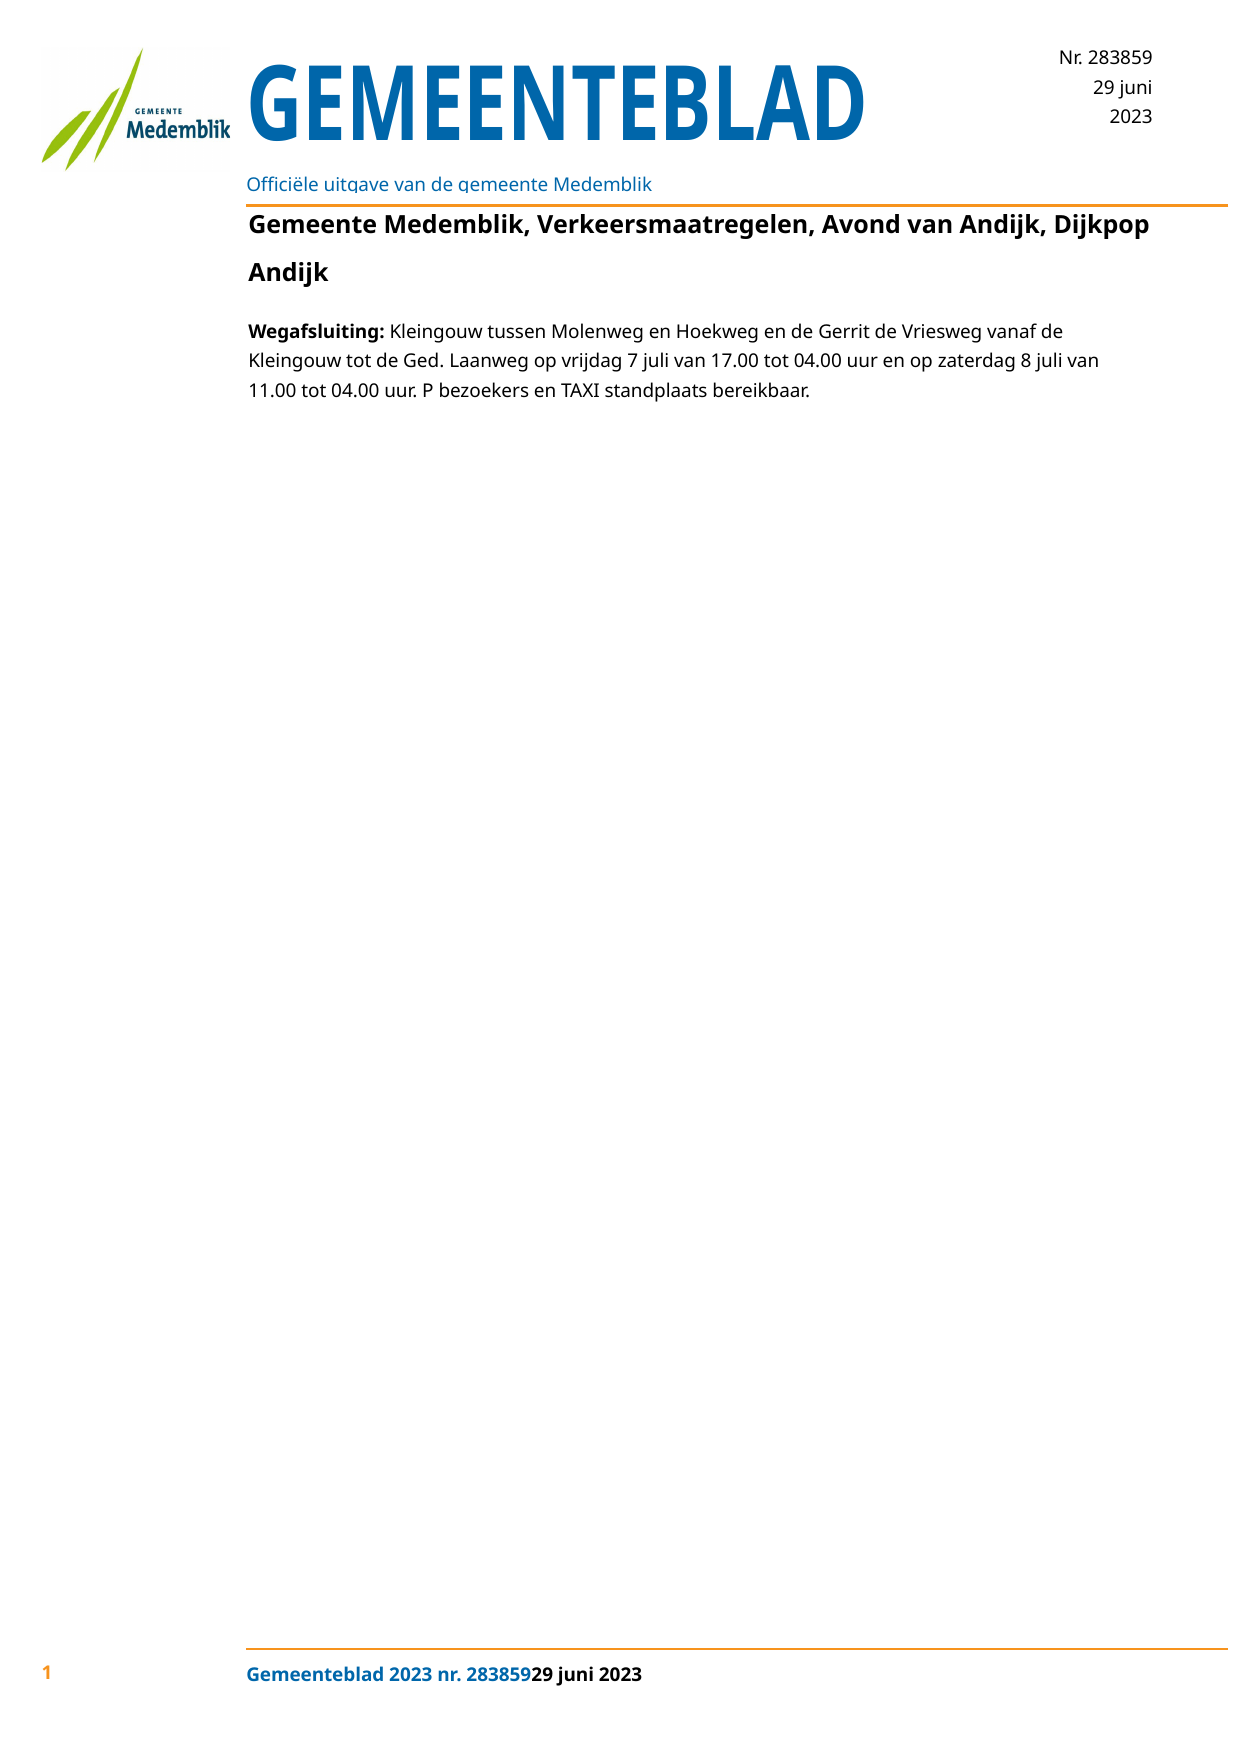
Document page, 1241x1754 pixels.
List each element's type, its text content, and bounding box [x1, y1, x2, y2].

text Gemeente Medemblik, Verkeersmaatregelen, Avond van Andijk, Dijkpop Andijk [248, 207, 1152, 288]
picture [41, 47, 231, 172]
text Wegafsluiting: Kleingouw tussen Molenweg en Hoekweg en de Gerrit de Vriesweg vanaf de Kleingouw tot de Ged. Laanweg op vrijdag 7 juli van 17.00 tot 04.00 uur en op zaterdag 8 juli van 11.00 tot 04.00 uur. P bezoekers en TAXI standplaats bereikbaar. [248, 318, 1152, 403]
